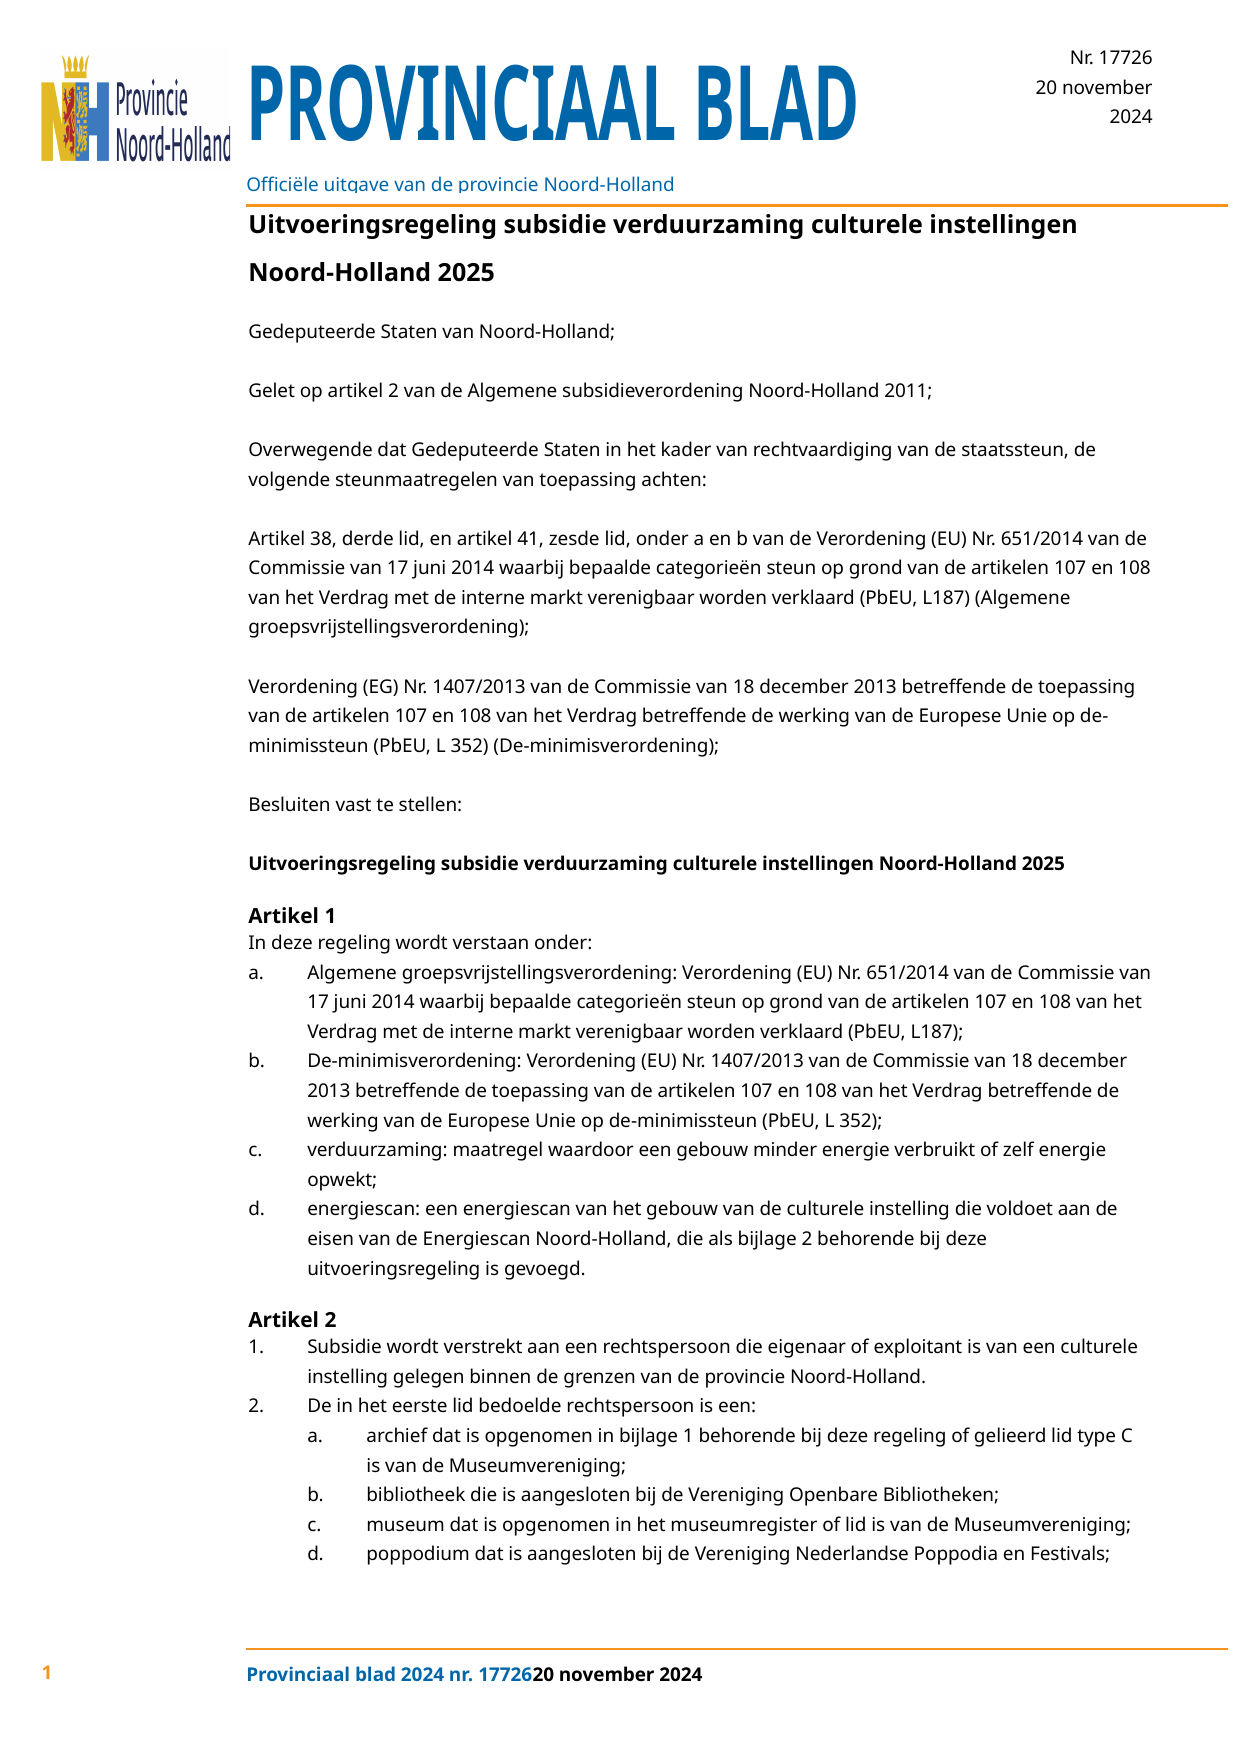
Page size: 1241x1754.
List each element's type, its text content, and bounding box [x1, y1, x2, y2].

text Besluiten vast te stellen: [248, 791, 1152, 817]
text Gelet op artikel 2 van de Algemene subsidieverordening Noord-Holland 2011; [248, 377, 1152, 403]
list Algemene groepsvrijstellingsverordening: Verordening (EU) Nr. 651/2014 van de Commissie van 17 juni 2014 waarbij bepaalde categorieën steun op grond van de artikelen 107 en 108 van het Verdrag met de interne markt verenigbaar worden verklaard (PbEU, L187); [248, 959, 1152, 1044]
list energiescan: een energiescan van het gebouw van de culturele instelling die voldoet aan de eisen van de Energiescan Noord-Holland, die als bijlage 2 behorende bij deze uitvoeringsregeling is gevoegd. [248, 1196, 1152, 1280]
list archief dat is opgenomen in bijlage 1 behorende bij deze regeling of gelieerd lid type C is van de Museumvereniging; [307, 1422, 1152, 1478]
list poppodium dat is aangesloten bij de Vereniging Nederlandse Poppodia en Festivals; [307, 1541, 1152, 1566]
text Artikel 1 [248, 901, 1152, 929]
text In deze regeling wordt verstaan onder: [248, 929, 1152, 955]
text Artikel 2 [248, 1305, 1152, 1333]
text Uitvoeringsregeling subsidie verduurzaming culturele instellingen Noord-Holland 2025 [248, 207, 1152, 288]
list bibliotheek die is aangesloten bij de Vereniging Openbare Bibliotheken; [307, 1481, 1152, 1507]
text Artikel 38, derde lid, en artikel 41, zesde lid, onder a en b van de Verordening (EU) Nr. 651/2014 van de Commissie van 17 juni 2014 waarbij bepaalde categorieën steun op grond van de artikelen 107 en 108 van het Verdrag met de interne markt verenigbaar worden verklaard (PbEU, L187) (Algemene groepsvrijstellingsverordening); [248, 525, 1152, 639]
list Subsidie wordt verstrekt aan een rechtspersoon die eigenaar of exploitant is van een culturele instelling gelegen binnen de grenzen van de provincie Noord-Holland. [248, 1333, 1152, 1389]
text Gedeputeerde Staten van Noord-Holland; [248, 318, 1152, 344]
text Overwegende dat Gedeputeerde Staten in het kader van rechtvaardiging van de staatssteun, de volgende steunmaatregelen van toepassing achten: [248, 436, 1152, 492]
list verduurzaming: maatregel waardoor een gebouw minder energie verbruikt of zelf energie opwekt; [248, 1136, 1152, 1192]
picture [41, 47, 231, 172]
text Uitvoeringsregeling subsidie verduurzaming culturele instellingen Noord-Holland 2025 [248, 850, 1152, 876]
list De in het eerste lid bedoelde rechtspersoon is een: [248, 1393, 1152, 1418]
list museum dat is opgenomen in het museumregister of lid is van de Museumvereniging; [307, 1511, 1152, 1537]
text Verordening (EG) Nr. 1407/2013 van de Commissie van 18 december 2013 betreffende de toepassing van de artikelen 107 en 108 van het Verdrag betreffende de werking van de Europese Unie op de-minimissteun (PbEU, L 352) (De-minimisverordening); [248, 673, 1152, 758]
list De-minimisverordening: Verordening (EU) Nr. 1407/2013 van de Commissie van 18 december 2013 betreffende de toepassing van de artikelen 107 en 108 van het Verdrag betreffende de werking van de Europese Unie op de-minimissteun (PbEU, L 352); [248, 1048, 1152, 1132]
